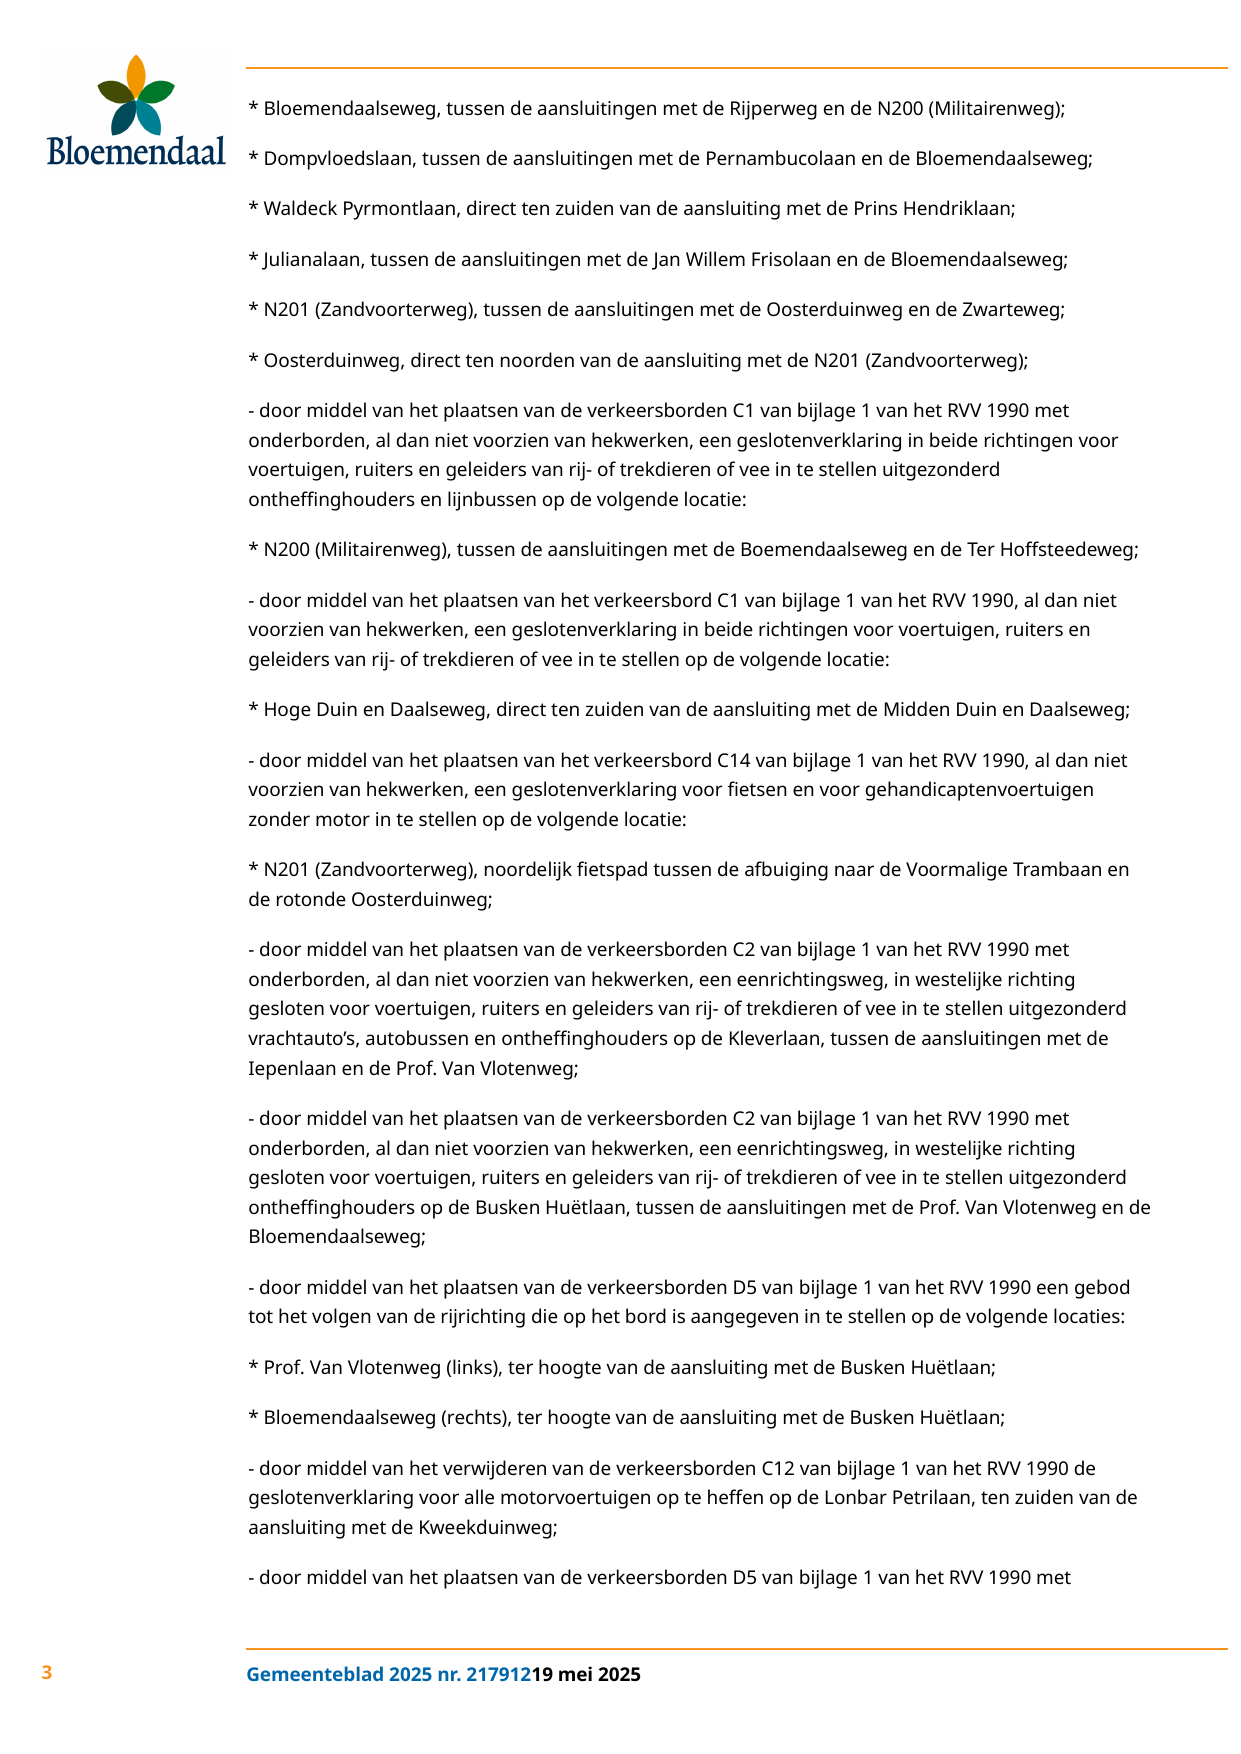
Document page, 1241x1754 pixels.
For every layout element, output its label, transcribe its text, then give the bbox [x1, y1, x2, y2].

text * Waldeck Pyrmontlaan, direct ten zuiden van de aansluiting met de Prins Hendriklaan; [248, 196, 1152, 221]
text - door middel van het plaatsen van de verkeersborden C2 van bijlage 1 van het RVV 1990 met onderborden, al dan niet voorzien van hekwerken, een eenrichtingsweg, in westelijke richting gesloten voor voertuigen, ruiters en geleiders van rij- of trekdieren of vee in te stellen uitgezonderd vrachtauto’s, autobussen en ontheffinghouders op de Kleverlaan, tussen de aansluitingen met de Iepenlaan en de Prof. Van Vlotenweg; [248, 936, 1152, 1081]
text * Oosterduinweg, direct ten noorden van de aansluiting met de N201 (Zandvoorterweg); [248, 347, 1152, 373]
text * Dompvloedslaan, tussen de aansluitingen met de Pernambucolaan en de Bloemendaalseweg; [248, 145, 1152, 171]
text - door middel van het plaatsen van het verkeersbord C1 van bijlage 1 van het RVV 1990, al dan niet voorzien van hekwerken, een geslotenverklaring in beide richtingen voor voertuigen, ruiters en geleiders van rij- of trekdieren of vee in te stellen op de volgende locatie: [248, 587, 1152, 672]
text * N201 (Zandvoorterweg), noordelijk fietspad tussen de afbuiging naar de Voormalige Trambaan en de rotonde Oosterduinweg; [248, 856, 1152, 912]
text * N201 (Zandvoorterweg), tussen de aansluitingen met de Oosterduinweg en de Zwarteweg; [248, 296, 1152, 322]
text * Hoge Duin en Daalseweg, direct ten zuiden van de aansluiting met de Midden Duin en Daalseweg; [248, 696, 1152, 722]
text - door middel van het plaatsen van de verkeersborden C2 van bijlage 1 van het RVV 1990 met onderborden, al dan niet voorzien van hekwerken, een eenrichtingsweg, in westelijke richting gesloten voor voertuigen, ruiters en geleiders van rij- of trekdieren of vee in te stellen uitgezonderd ontheffinghouders op de Busken Huëtlaan, tussen de aansluitingen met de Prof. Van Vlotenweg en de Bloemendaalseweg; [248, 1105, 1152, 1249]
text - door middel van het plaatsen van de verkeersborden D5 van bijlage 1 van het RVV 1990 met [248, 1564, 1152, 1590]
text - door middel van het plaatsen van de verkeersborden C1 van bijlage 1 van het RVV 1990 met onderborden, al dan niet voorzien van hekwerken, een geslotenverklaring in beide richtingen voor voertuigen, ruiters en geleiders van rij- of trekdieren of vee in te stellen uitgezonderd ontheffinghouders en lijnbussen op de volgende locatie: [248, 397, 1152, 512]
text - door middel van het plaatsen van het verkeersbord C14 van bijlage 1 van het RVV 1990, al dan niet voorzien van hekwerken, een geslotenverklaring voor fietsen en voor gehandicaptenvoertuigen zonder motor in te stellen op de volgende locatie: [248, 747, 1152, 832]
text * N200 (Militairenweg), tussen de aansluitingen met de Boemendaalseweg en de Ter Hoffsteedeweg; [248, 536, 1152, 562]
picture [41, 47, 231, 172]
text * Julianalaan, tussen de aansluitingen met de Jan Willem Frisolaan en de Bloemendaalseweg; [248, 246, 1152, 272]
text * Bloemendaalseweg (rechts), ter hoogte van de aansluiting met de Busken Huëtlaan; [248, 1404, 1152, 1430]
text * Bloemendaalseweg, tussen de aansluitingen met de Rijperweg en de N200 (Militairenweg); [248, 95, 1152, 121]
text - door middel van het verwijderen van de verkeersborden C12 van bijlage 1 van het RVV 1990 de geslotenverklaring voor alle motorvoertuigen op te heffen op de Lonbar Petrilaan, ten zuiden van de aansluiting met de Kweekduinweg; [248, 1455, 1152, 1540]
text * Prof. Van Vlotenweg (links), ter hoogte van de aansluiting met de Busken Huëtlaan; [248, 1354, 1152, 1380]
text - door middel van het plaatsen van de verkeersborden D5 van bijlage 1 van het RVV 1990 een gebod tot het volgen van de rijrichting die op het bord is aangegeven in te stellen op de volgende locaties: [248, 1274, 1152, 1329]
